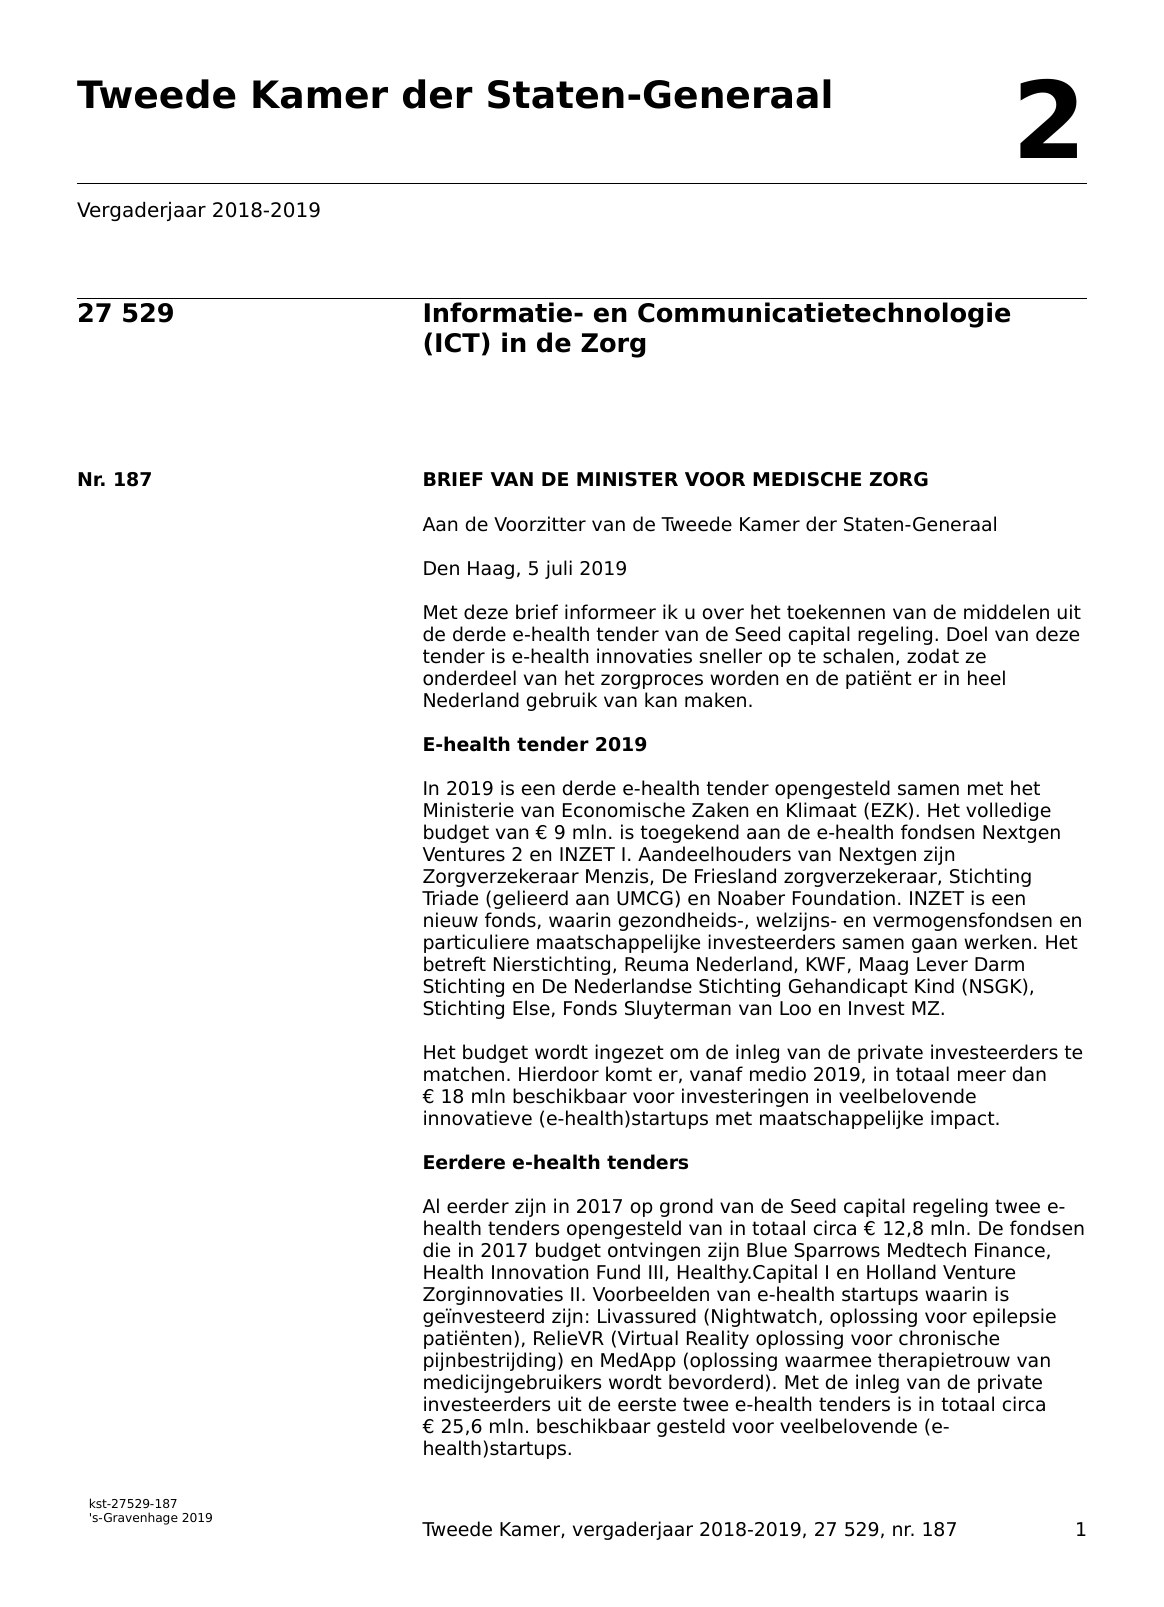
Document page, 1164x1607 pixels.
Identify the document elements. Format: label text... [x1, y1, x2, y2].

text Met deze brief informeer ik u over het toekennen van de middelen uit de derde e-health tender van de Seed capital regeling. Doel van deze tender is e-health innovaties sneller op te schalen, zodat ze onderdeel van het zorgproces worden en de patiënt er in heel Nederland gebruik van kan maken. [422, 602, 1087, 712]
text Den Haag, 5 juli 2019 [422, 558, 1087, 580]
text Het budget wordt ingezet om de inleg van de private investeerders te matchen. Hierdoor komt er, vanaf medio 2019, in totaal meer dan € 18 mln beschikbaar voor investeringen in veelbelovende innovatieve (e-health)startups met maatschappelijke impact. [422, 1042, 1087, 1130]
subtitle Eerdere e-health tenders [422, 1152, 1087, 1174]
table_cell Vergaderjaar 2018-2019 [77, 184, 1087, 298]
text Aan de Voorzitter van de Tweede Kamer der Staten-Generaal [422, 513, 1087, 536]
table_header 2 [886, 59, 1087, 183]
text Al eerder zijn in 2017 op grond van de Seed capital regeling twee e-health tenders opengesteld van in totaal circa € 12,8 mln. De fondsen die in 2017 budget ontvingen zijn Blue Sparrows Medtech Finance, Health Innovation Fund III, Healthy.Capital I en Holland Venture Zorginnovaties II. Voorbeelden van e-health startups waarin is geïnvesteerd zijn: Livassured (Nightwatch, oplossing voor epilepsie patiënten), RelieVR (Virtual Reality oplossing voor chronische pijnbestrijding) en MedApp (oplossing waarmee therapietrouw van medicijngebruikers wordt bevorderd). Met de inleg van de private investeerders uit de eerste twee e-health tenders is in totaal circa € 25,6 mln. beschikbaar gesteld voor veelbelovende (e-health)startups. [422, 1196, 1087, 1460]
table_header Tweede Kamer der Staten-Generaal [77, 59, 886, 183]
text 's-Gravenhage 2019 [88, 1511, 323, 1525]
subtitle E-health tender 2019 [422, 734, 1087, 756]
text In 2019 is een derde e-health tender opengesteld samen met het Ministerie van Economische Zaken en Klimaat (EZK). Het volledige budget van € 9 mln. is toegekend aan de e-health fondsen Nextgen Ventures 2 en INZET I. Aandeelhouders van Nextgen zijn Zorgverzekeraar Menzis, De Friesland zorgverzekeraar, Stichting Triade (gelieerd aan UMCG) en Noaber Foundation. INZET is een nieuw fonds, waarin gezondheids-, welzijns- en vermogensfondsen en particuliere maatschappelijke investeerders samen gaan werken. Het betreft Nierstichting, Reuma Nederland, KWF, Maag Lever Darm Stichting en De Nederlandse Stichting Gehandicapt Kind (NSGK), Stichting Else, Fonds Sluyterman van Loo en Invest MZ. [422, 778, 1087, 1020]
text kst-27529-187 [88, 1497, 323, 1511]
subtitle Nr. 187 BRIEF VAN DE MINISTER VOOR MEDISCHE ZORG [77, 469, 1087, 491]
subtitle 27 529 Informatie- en Communicatietechnologie (ICT) in de Zorg [77, 299, 1087, 358]
